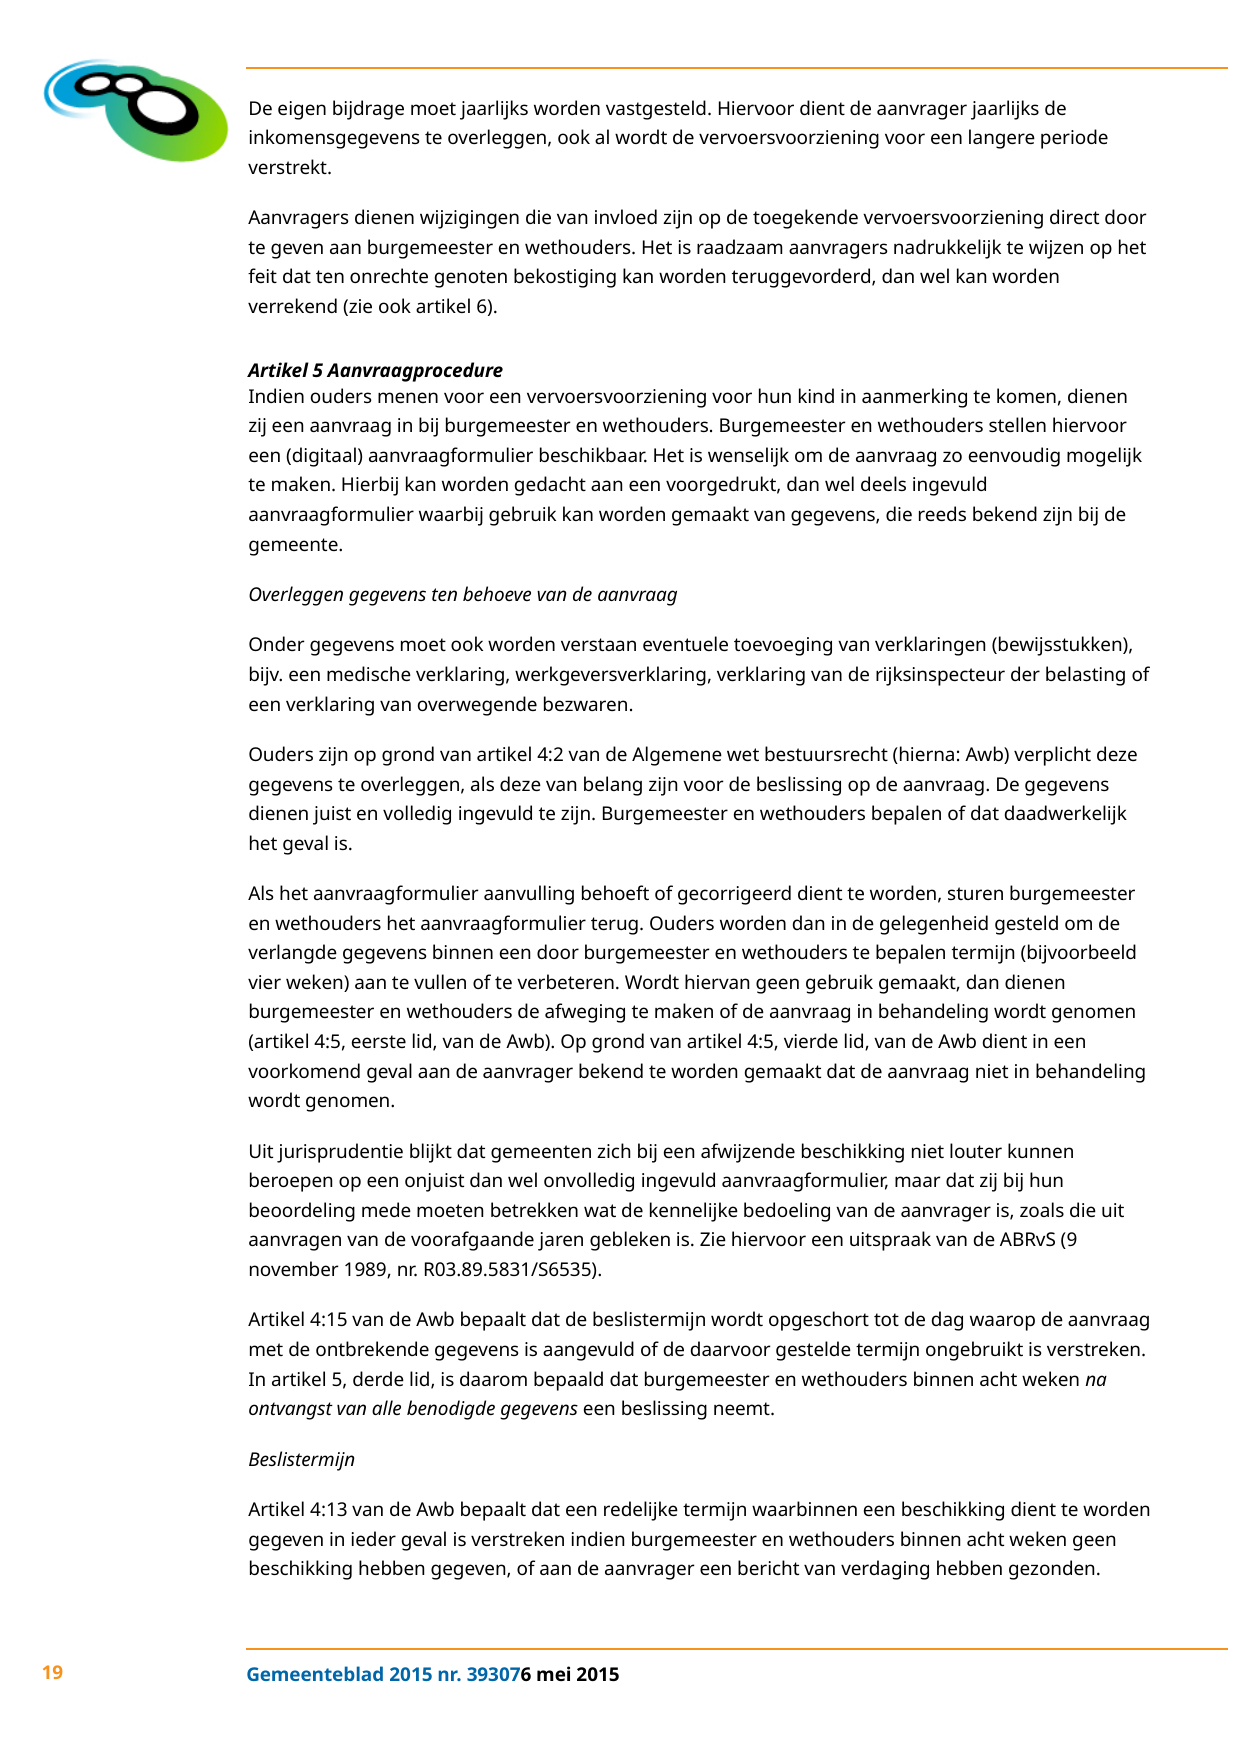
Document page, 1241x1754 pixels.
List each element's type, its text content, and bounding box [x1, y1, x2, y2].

text Indien ouders menen voor een vervoersvoorziening voor hun kind in aanmerking te komen, dienen zij een aanvraag in bij burgemeester en wethouders. Burgemeester en wethouders stellen hiervoor een (digitaal) aanvraagformulier beschikbaar. Het is wenselijk om de aanvraag zo eenvoudig mogelijk te maken. Hierbij kan worden gedacht aan een voorgedrukt, dan wel deels ingevuld aanvraagformulier waarbij gebruik kan worden gemaakt van gegevens, die reeds bekend zijn bij de gemeente. [248, 383, 1152, 556]
text Uit jurisprudentie blijkt dat gemeenten zich bij een afwijzende beschikking niet louter kunnen beroepen op een onjuist dan wel onvolledig ingevuld aanvraagformulier, maar dat zij bij hun beoordeling mede moeten betrekken wat de kennelijke bedoeling van de aanvrager is, zoals die uit aanvragen van de voorafgaande jaren gebleken is. Zie hiervoor een uitspraak van de ABRvS (9 november 1989, nr. R03.89.5831/S6535). [248, 1138, 1152, 1282]
text Artikel 4:15 van de Awb bepaalt dat de beslistermijn wordt opgeschort tot de dag waarop de aanvraag met de ontbrekende gegevens is aangevuld of de daarvoor gestelde termijn ongebruikt is verstreken. In artikel 5, derde lid, is daarom bepaald dat burgemeester en wethouders binnen acht weken na ontvangst van alle benodigde gegevens een beslissing neemt. [248, 1307, 1152, 1421]
text Ouders zijn op grond van artikel 4:2 van de Algemene wet bestuursrecht (hierna: Awb) verplicht deze gegevens te overleggen, als deze van belang zijn voor de beslissing op de aanvraag. De gegevens dienen juist en volledig ingevuld te zijn. Burgemeester en wethouders bepalen of dat daadwerkelijk het geval is. [248, 741, 1152, 856]
text Artikel 4:13 van de Awb bepaalt dat een redelijke termijn waarbinnen een beschikking dient te worden gegeven in ieder geval is verstreken indien burgemeester en wethouders binnen acht weken geen beschikking hebben gegeven, of aan de aanvrager een bericht van verdaging hebben gezonden. [248, 1496, 1152, 1581]
picture [41, 47, 231, 172]
text Onder gegevens moet ook worden verstaan eventuele toevoeging van verklaringen (bewijsstukken), bijv. een medische verklaring, werkgeversverklaring, verklaring van de rijksinspecteur der belasting of een verklaring van overwegende bezwaren. [248, 632, 1152, 716]
text Overleggen gegevens ten behoeve van de aanvraag [248, 581, 1152, 607]
text Aanvragers dienen wijzigingen die van invloed zijn op de toegekende vervoersvoorziening direct door te geven aan burgemeester en wethouders. Het is raadzaam aanvragers nadrukkelijk te wijzen op het feit dat ten onrechte genoten bekostiging kan worden teruggevorderd, dan wel kan worden verrekend (zie ook artikel 6). [248, 204, 1152, 319]
text De eigen bijdrage moet jaarlijks worden vastgesteld. Hiervoor dient de aanvrager jaarlijks de inkomensgegevens te overleggen, ook al wordt de vervoersvoorziening voor een langere periode verstrekt. [248, 95, 1152, 180]
text Beslistermijn [248, 1446, 1152, 1471]
text Artikel 5 Aanvraagprocedure [248, 357, 1152, 383]
text Als het aanvraagformulier aanvulling behoeft of gecorrigeerd dient te worden, sturen burgemeester en wethouders het aanvraagformulier terug. Ouders worden dan in de gelegenheid gesteld om de verlangde gegevens binnen een door burgemeester en wethouders te bepalen termijn (bijvoorbeeld vier weken) aan te vullen of te verbeteren. Wordt hiervan geen gebruik gemaakt, dan dienen burgemeester en wethouders de afweging te maken of de aanvraag in behandeling wordt genomen (artikel 4:5, eerste lid, van de Awb). Op grond van artikel 4:5, vierde lid, van de Awb dient in een voorkomend geval aan de aanvrager bekend te worden gemaakt dat de aanvraag niet in behandeling wordt genomen. [248, 880, 1152, 1113]
